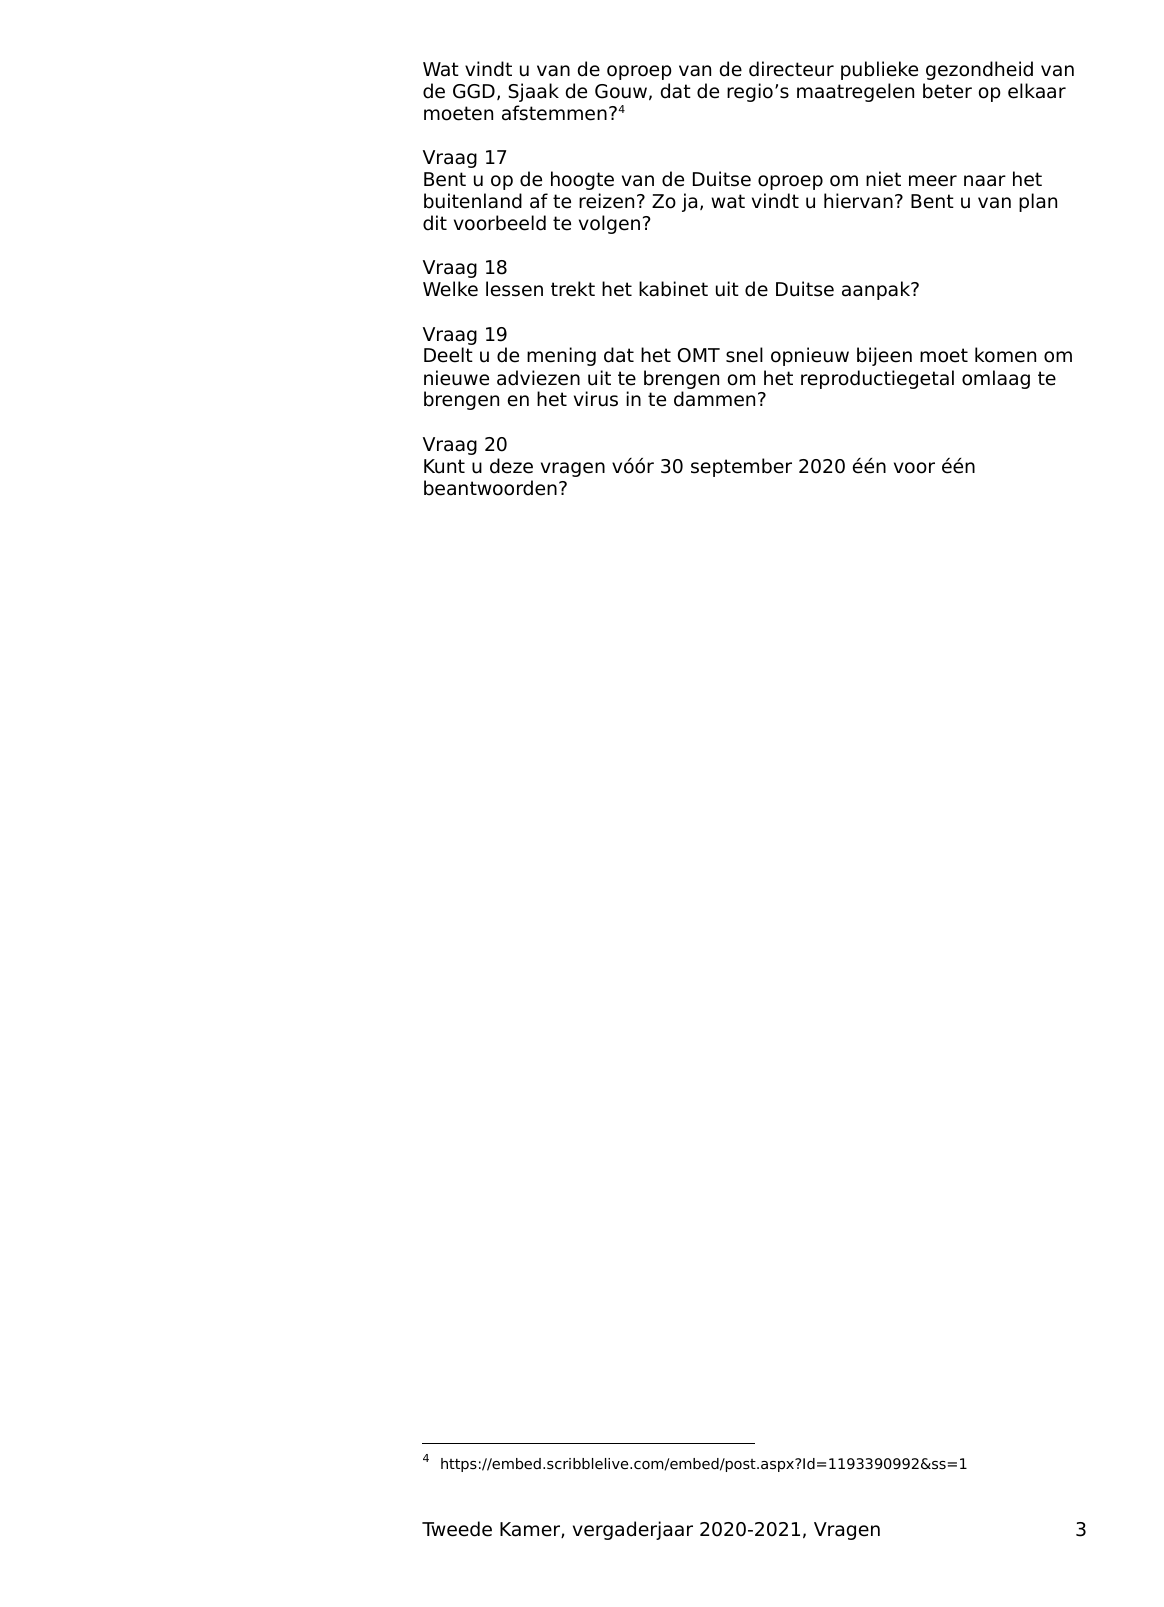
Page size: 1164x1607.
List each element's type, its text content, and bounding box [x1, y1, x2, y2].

text https://embed.scribblelive.com/embed/post.aspx?Id=1193390992&ss=1 [422, 1452, 1087, 1474]
text Kunt u deze vragen vóór 30 september 2020 één voor één beantwoorden? [422, 456, 1087, 499]
text Deelt u de mening dat het OMT snel opnieuw bijeen moet komen om nieuwe adviezen uit te brengen om het reproductiegetal omlaag te brengen en het virus in te dammen? [422, 345, 1087, 411]
text Wat vindt u van de oproep van de directeur publieke gezondheid van de GGD, Sjaak de Gouw, dat de regio’s maatregelen beter op elkaar moeten afstemmen? [422, 59, 1087, 125]
text Bent u op de hoogte van de Duitse oproep om niet meer naar het buitenland af te reizen? Zo ja, wat vindt u hiervan? Bent u van plan dit voorbeeld te volgen? [422, 169, 1087, 235]
text Vraag 17 [422, 147, 1087, 169]
text Vraag 20 [422, 433, 1087, 456]
text Vraag 19 [422, 323, 1087, 345]
text Vraag 18 [422, 257, 1087, 279]
text Welke lessen trekt het kabinet uit de Duitse aanpak? [422, 279, 1087, 301]
